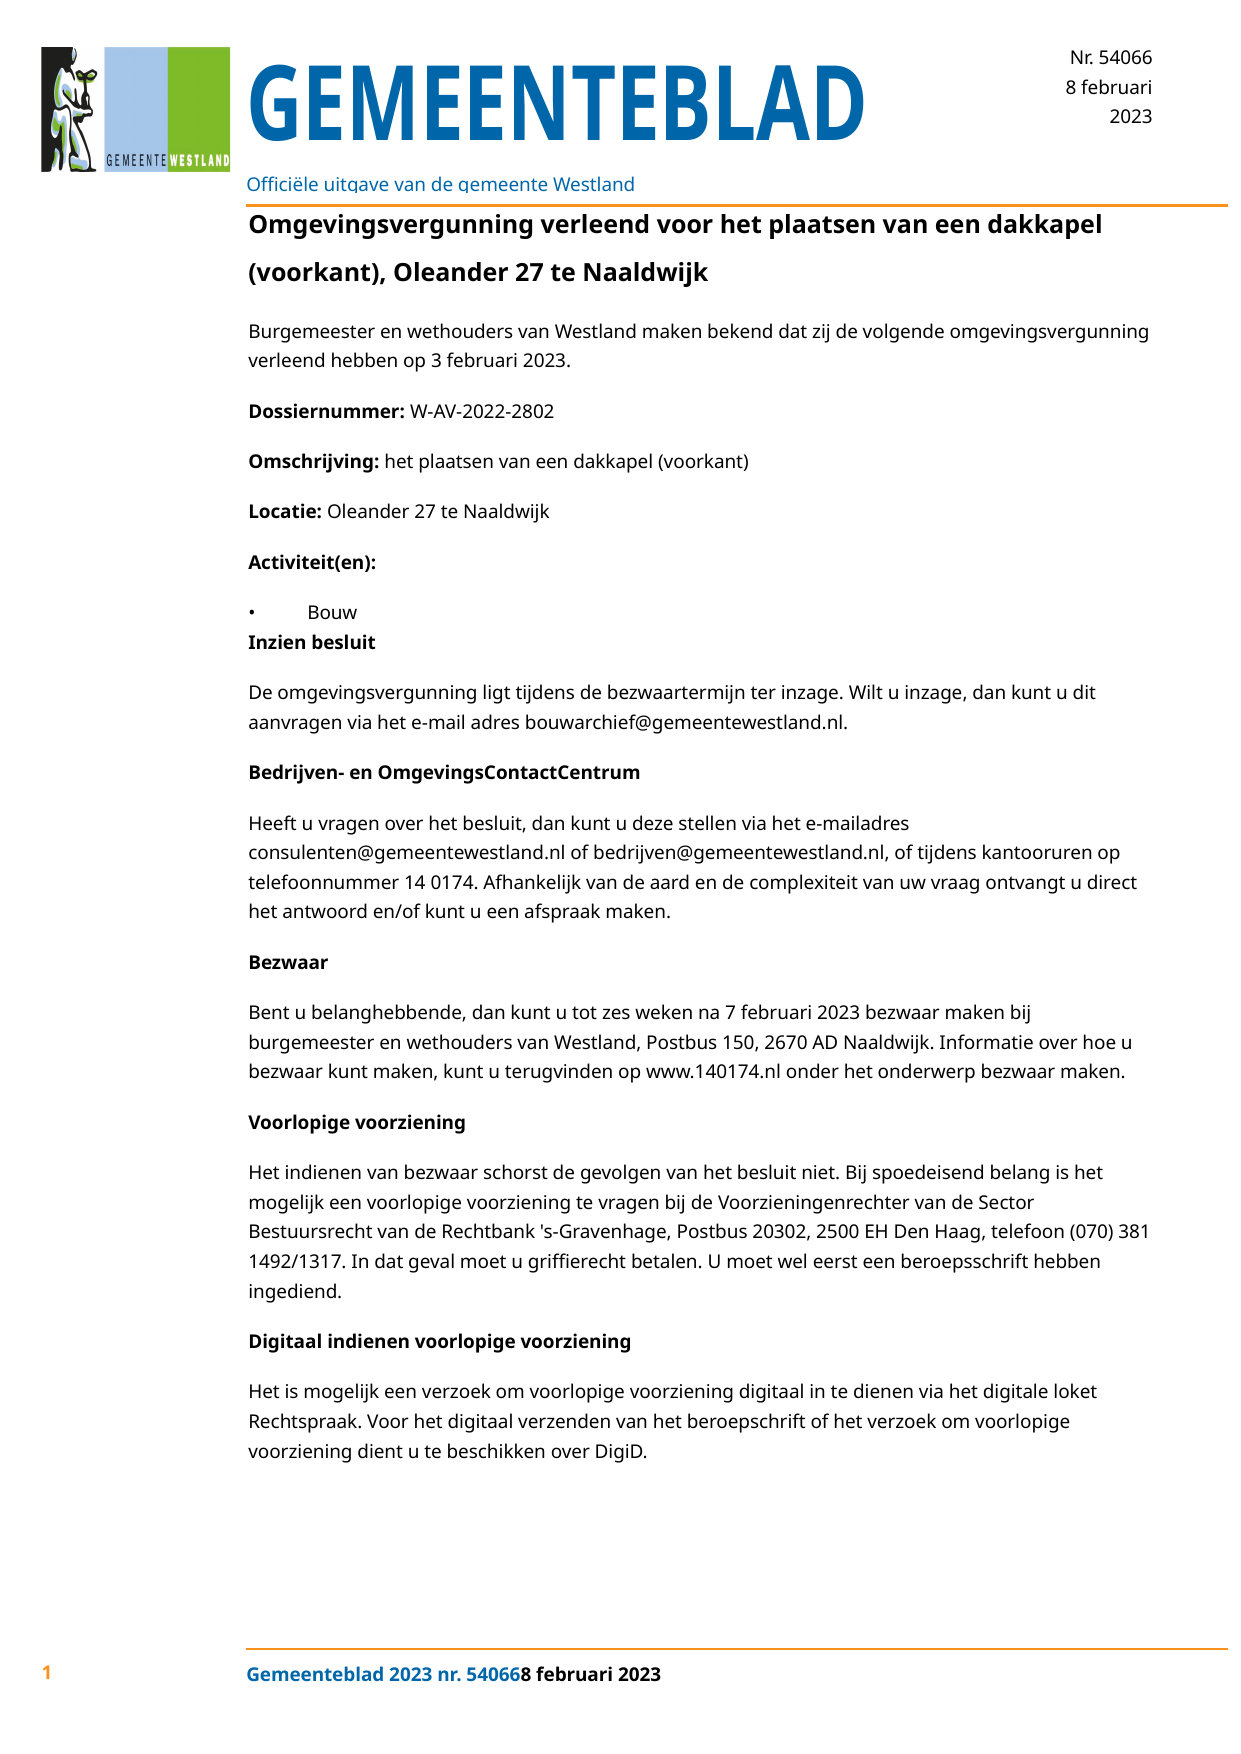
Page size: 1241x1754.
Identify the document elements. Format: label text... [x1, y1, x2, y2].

text Locatie: Oleander 27 te Naaldwijk [248, 499, 1152, 524]
text Bezwaar [248, 949, 1152, 975]
text Het indienen van bezwaar schorst de gevolgen van het besluit niet. Bij spoedeisend belang is het mogelijk een voorlopige voorziening te vragen bij de Voorzieningenrechter van de Sector Bestuursrecht van de Rechtbank 's-Gravenhage, Postbus 20302, 2500 EH Den Haag, telefoon (070) 381 1492/1317. In dat geval moet u griffierecht betalen. U moet wel eerst een beroepsschrift hebben ingediend. [248, 1159, 1152, 1304]
text Heeft u vragen over het besluit, dan kunt u deze stellen via het e-mailadres consulenten@gemeentewestland.nl of bedrijven@gemeentewestland.nl, of tijdens kantooruren op telefoonnummer 14 0174. Afhankelijk van de aard en de complexiteit van uw vraag ontvangt u direct het antwoord en/of kunt u een afspraak maken. [248, 810, 1152, 924]
text Bent u belanghebbende, dan kunt u tot zes weken na 7 februari 2023 bezwaar maken bij burgemeester en wethouders van Westland, Postbus 150, 2670 AD Naaldwijk. Informatie over hoe u bezwaar kunt maken, kunt u terugvinden op www.140174.nl onder het onderwerp bezwaar maken. [248, 999, 1152, 1084]
text Dossiernummer: W-AV-2022-2802 [248, 398, 1152, 424]
text Digitaal indienen voorlopige voorziening [248, 1328, 1152, 1354]
text Het is mogelijk een verzoek om voorlopige voorziening digitaal in te dienen via het digitale loket Rechtspraak. Voor het digitaal verzenden van het beroepschrift of het verzoek om voorlopige voorziening dient u te beschikken over DigiD. [248, 1379, 1152, 1464]
text De omgevingsvergunning ligt tijdens de bezwaartermijn ter inzage. Wilt u inzage, dan kunt u dit aanvragen via het e-mail adres bouwarchief@gemeentewestland.nl. [248, 679, 1152, 735]
text Omgevingsvergunning verleend voor het plaatsen van een dakkapel (voorkant), Oleander 27 te Naaldwijk [248, 207, 1152, 288]
text Bedrijven- en OmgevingsContactCentrum [248, 759, 1152, 785]
list Bouw [248, 599, 1152, 625]
text Activiteit(en): [248, 549, 1152, 575]
text Omschrijving: het plaatsen van een dakkapel (voorkant) [248, 448, 1152, 474]
text Burgemeester en wethouders van Westland maken bekend dat zij de volgende omgevingsvergunning verleend hebben op 3 februari 2023. [248, 318, 1152, 373]
text Inzien besluit [248, 629, 1152, 655]
text Voorlopige voorziening [248, 1109, 1152, 1135]
picture [41, 47, 231, 172]
